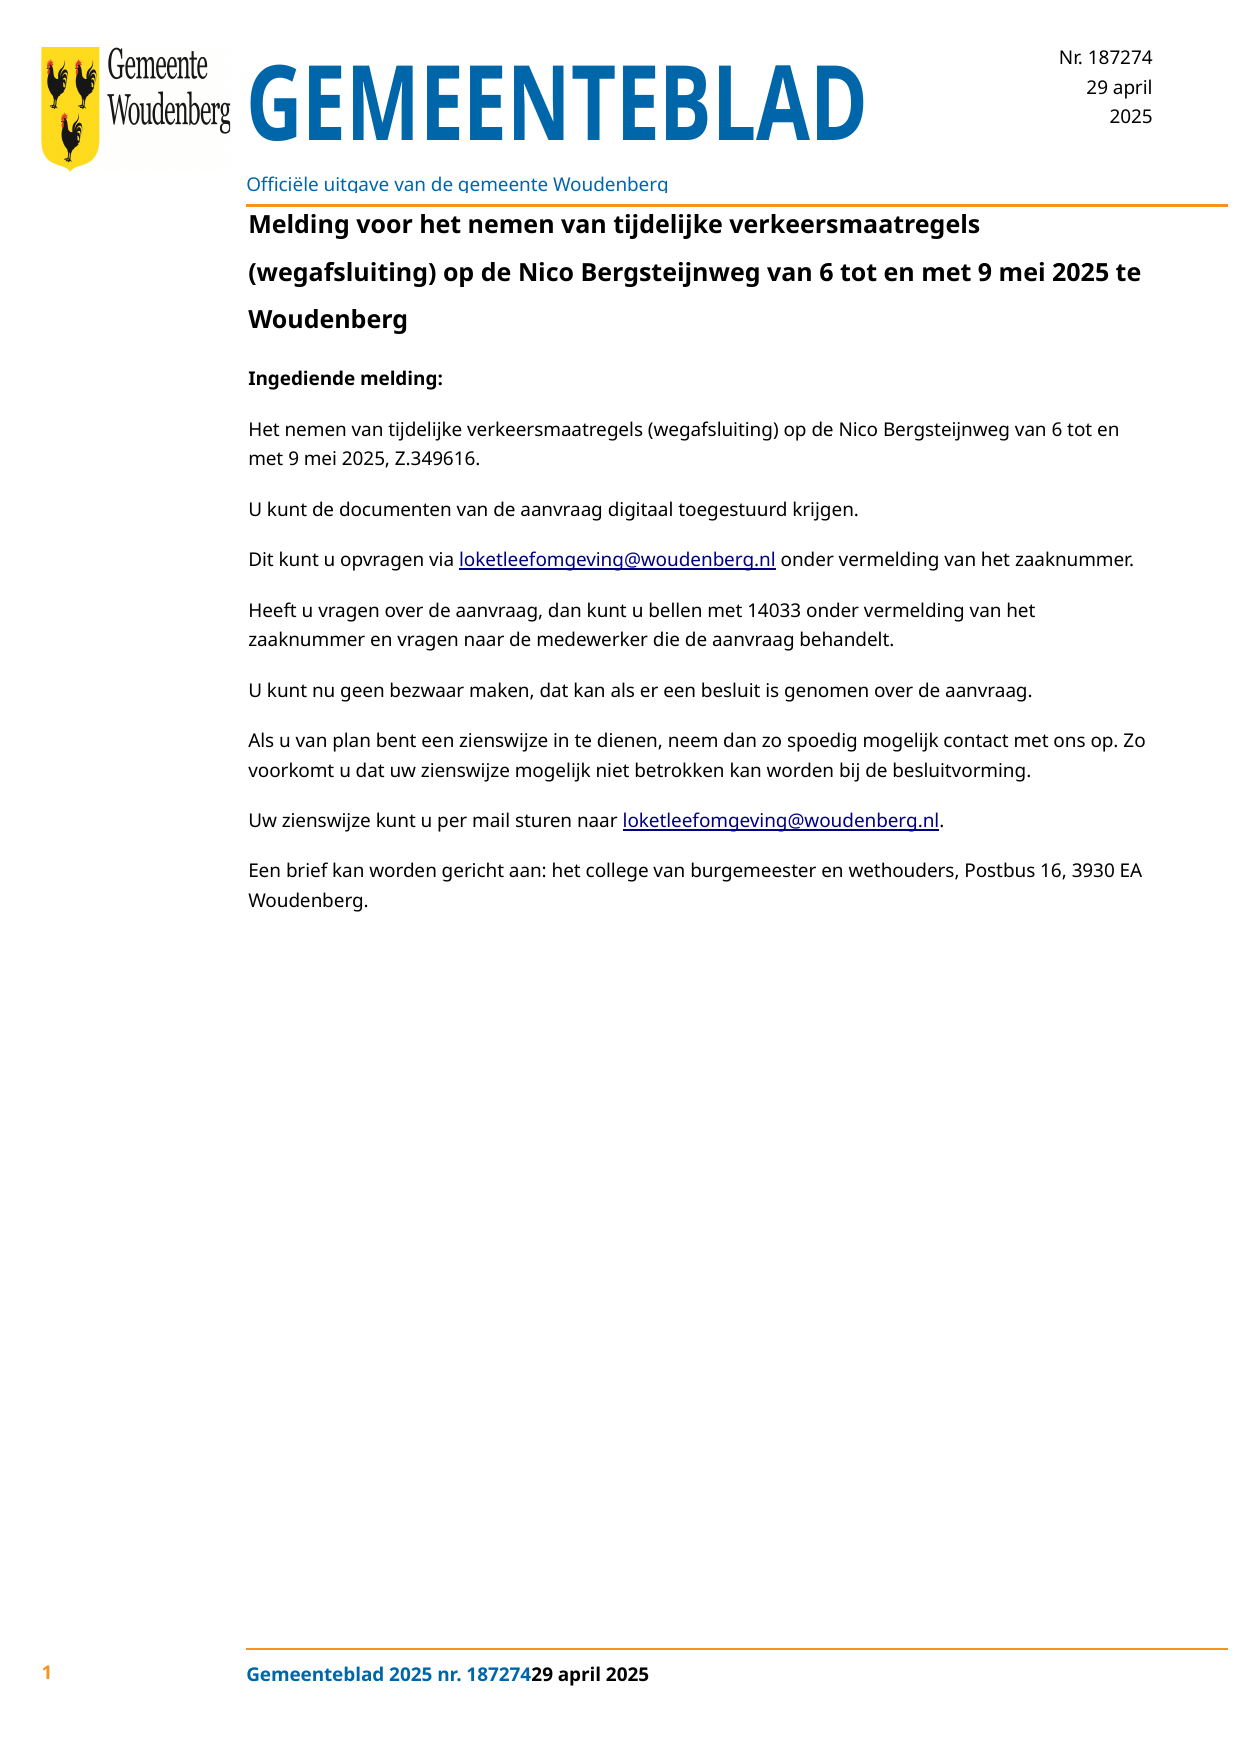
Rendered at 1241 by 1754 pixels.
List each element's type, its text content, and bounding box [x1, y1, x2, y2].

text Als u van plan bent een zienswijze in te dienen, neem dan zo spoedig mogelijk contact met ons op. Zo voorkomt u dat uw zienswijze mogelijk niet betrokken kan worden bij de besluitvorming. [248, 727, 1152, 782]
text Ingediende melding: [248, 366, 1152, 391]
text Heeft u vragen over de aanvraag, dan kunt u bellen met 14033 onder vermelding van het zaaknummer en vragen naar de medewerker die de aanvraag behandelt. [248, 597, 1152, 652]
text U kunt de documenten van de aanvraag digitaal toegestuurd krijgen. [248, 496, 1152, 522]
text U kunt nu geen bezwaar maken, dat kan als er een besluit is genomen over de aanvraag. [248, 677, 1152, 702]
text Uw zienswijze kunt u per mail sturen naar loketleefomgeving@woudenberg.nl. [248, 807, 1152, 833]
text Melding voor het nemen van tijdelijke verkeersmaatregels (wegafsluiting) op de Nico Bergsteijnweg van 6 tot en met 9 mei 2025 te Woudenberg [248, 207, 1152, 336]
text Het nemen van tijdelijke verkeersmaatregels (wegafsluiting) op de Nico Bergsteijnweg van 6 tot en met 9 mei 2025, Z.349616. [248, 416, 1152, 471]
text Een brief kan worden gericht aan: het college van burgemeester en wethouders, Postbus 16, 3930 EA Woudenberg. [248, 858, 1152, 913]
text Dit kunt u opvragen via loketleefomgeving@woudenberg.nl onder vermelding van het zaaknummer. [248, 546, 1152, 572]
picture [41, 47, 231, 172]
